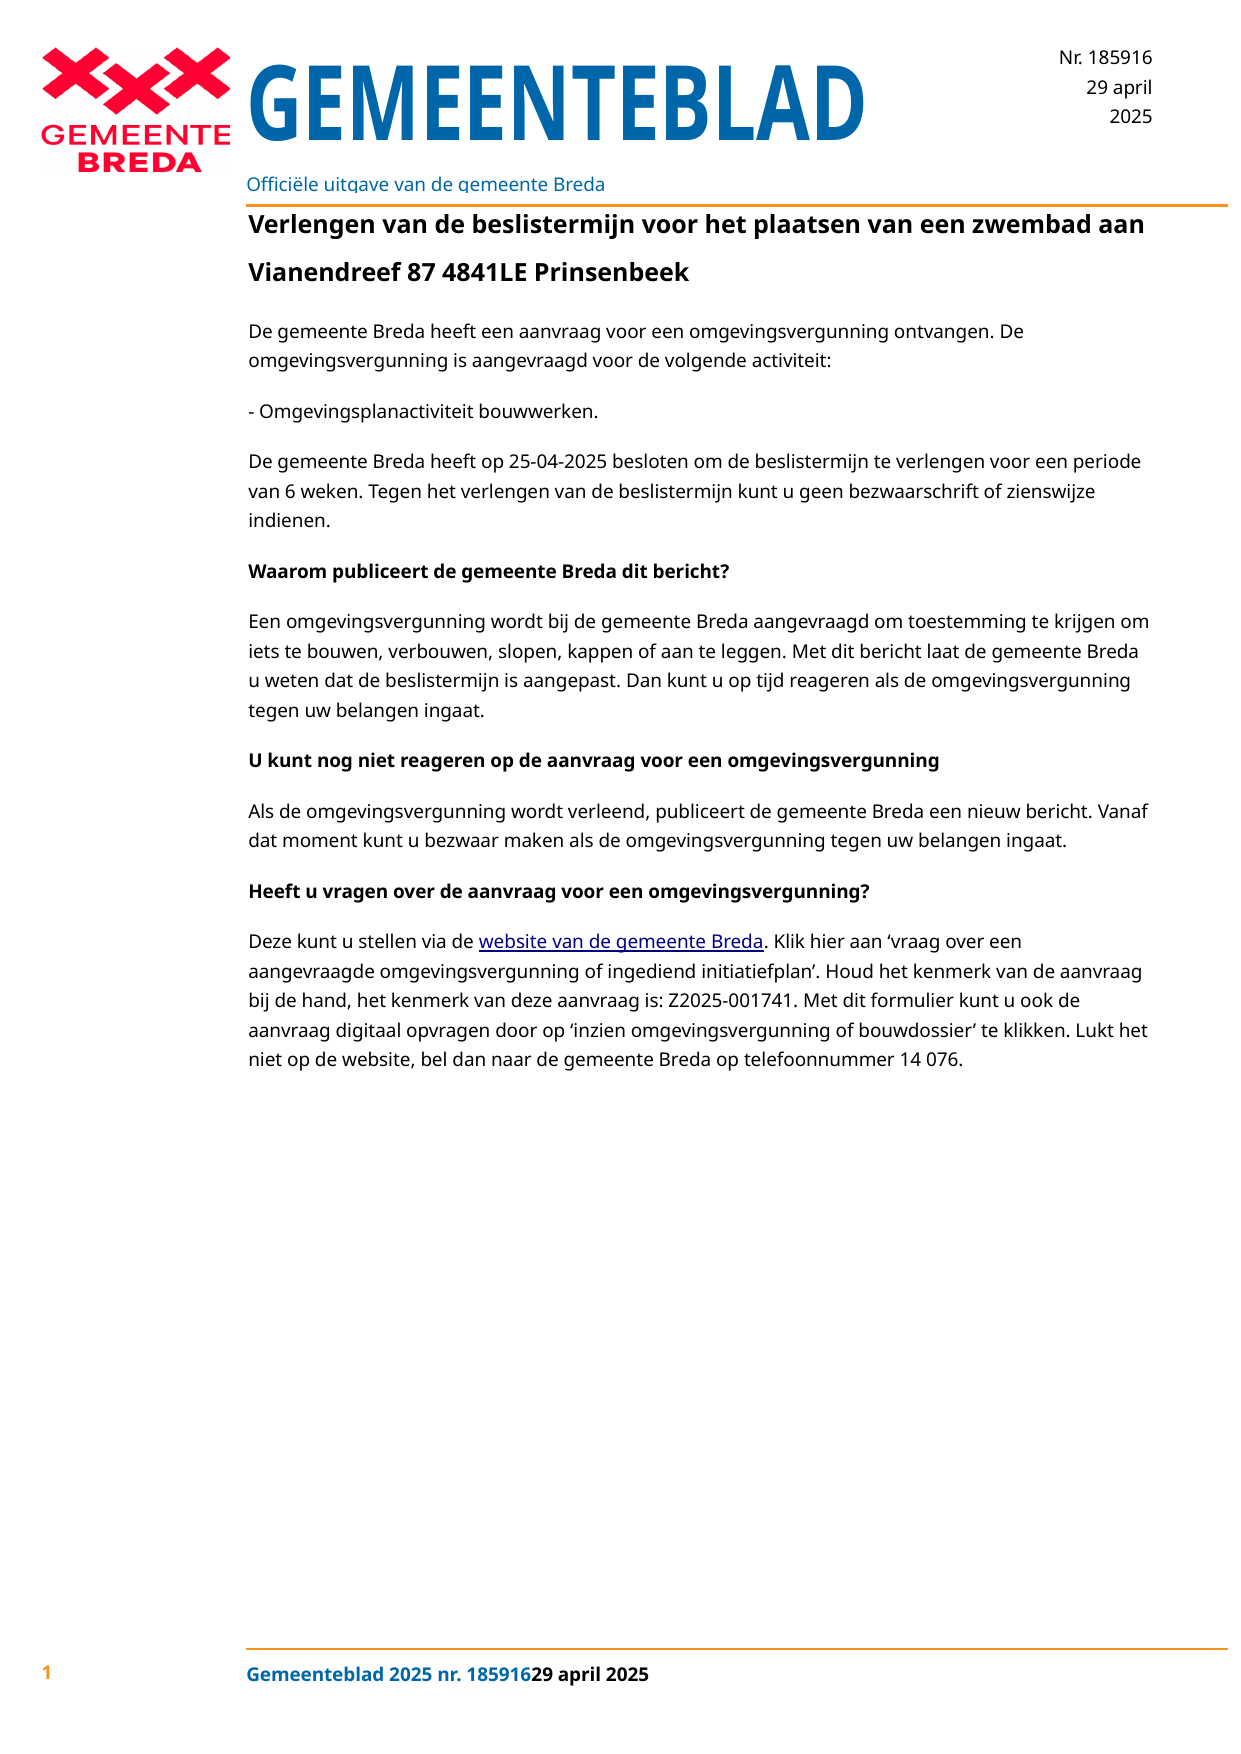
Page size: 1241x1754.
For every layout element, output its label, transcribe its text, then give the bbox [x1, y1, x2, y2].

text Waarom publiceert de gemeente Breda dit bericht? [248, 558, 1152, 584]
text - Omgevingsplanactiviteit bouwwerken. [248, 398, 1152, 424]
picture [41, 47, 231, 172]
text Deze kunt u stellen via de website van de gemeente Breda. Klik hier aan ‘vraag over een aangevraagde omgevingsvergunning of ingediend initiatiefplan’. Houd het kenmerk van de aanvraag bij de hand, het kenmerk van deze aanvraag is: Z2025-001741. Met dit formulier kunt u ook de aanvraag digitaal opvragen door op ‘inzien omgevingsvergunning of bouwdossier’ te klikken. Lukt het niet op de website, bel dan naar de gemeente Breda op telefoonnummer 14 076. [248, 928, 1152, 1072]
text De gemeente Breda heeft een aanvraag voor een omgevingsvergunning ontvangen. De omgevingsvergunning is aangevraagd voor de volgende activiteit: [248, 318, 1152, 373]
text Als de omgevingsvergunning wordt verleend, publiceert de gemeente Breda een nieuw bericht. Vanaf dat moment kunt u bezwaar maken als de omgevingsvergunning tegen uw belangen ingaat. [248, 798, 1152, 853]
text Heeft u vragen over de aanvraag voor een omgevingsvergunning? [248, 878, 1152, 904]
text Een omgevingsvergunning wordt bij de gemeente Breda aangevraagd om toestemming te krijgen om iets te bouwen, verbouwen, slopen, kappen of aan te leggen. Met dit bericht laat de gemeente Breda u weten dat de beslistermijn is aangepast. Dan kunt u op tijd reageren als de omgevingsvergunning tegen uw belangen ingaat. [248, 608, 1152, 723]
text De gemeente Breda heeft op 25-04-2025 besloten om de beslistermijn te verlengen voor een periode van 6 weken. Tegen het verlengen van de beslistermijn kunt u geen bezwaarschrift of zienswijze indienen. [248, 448, 1152, 533]
text U kunt nog niet reageren op de aanvraag voor een omgevingsvergunning [248, 747, 1152, 773]
text Verlengen van de beslistermijn voor het plaatsen van een zwembad aan Vianendreef 87 4841LE Prinsenbeek [248, 207, 1152, 288]
